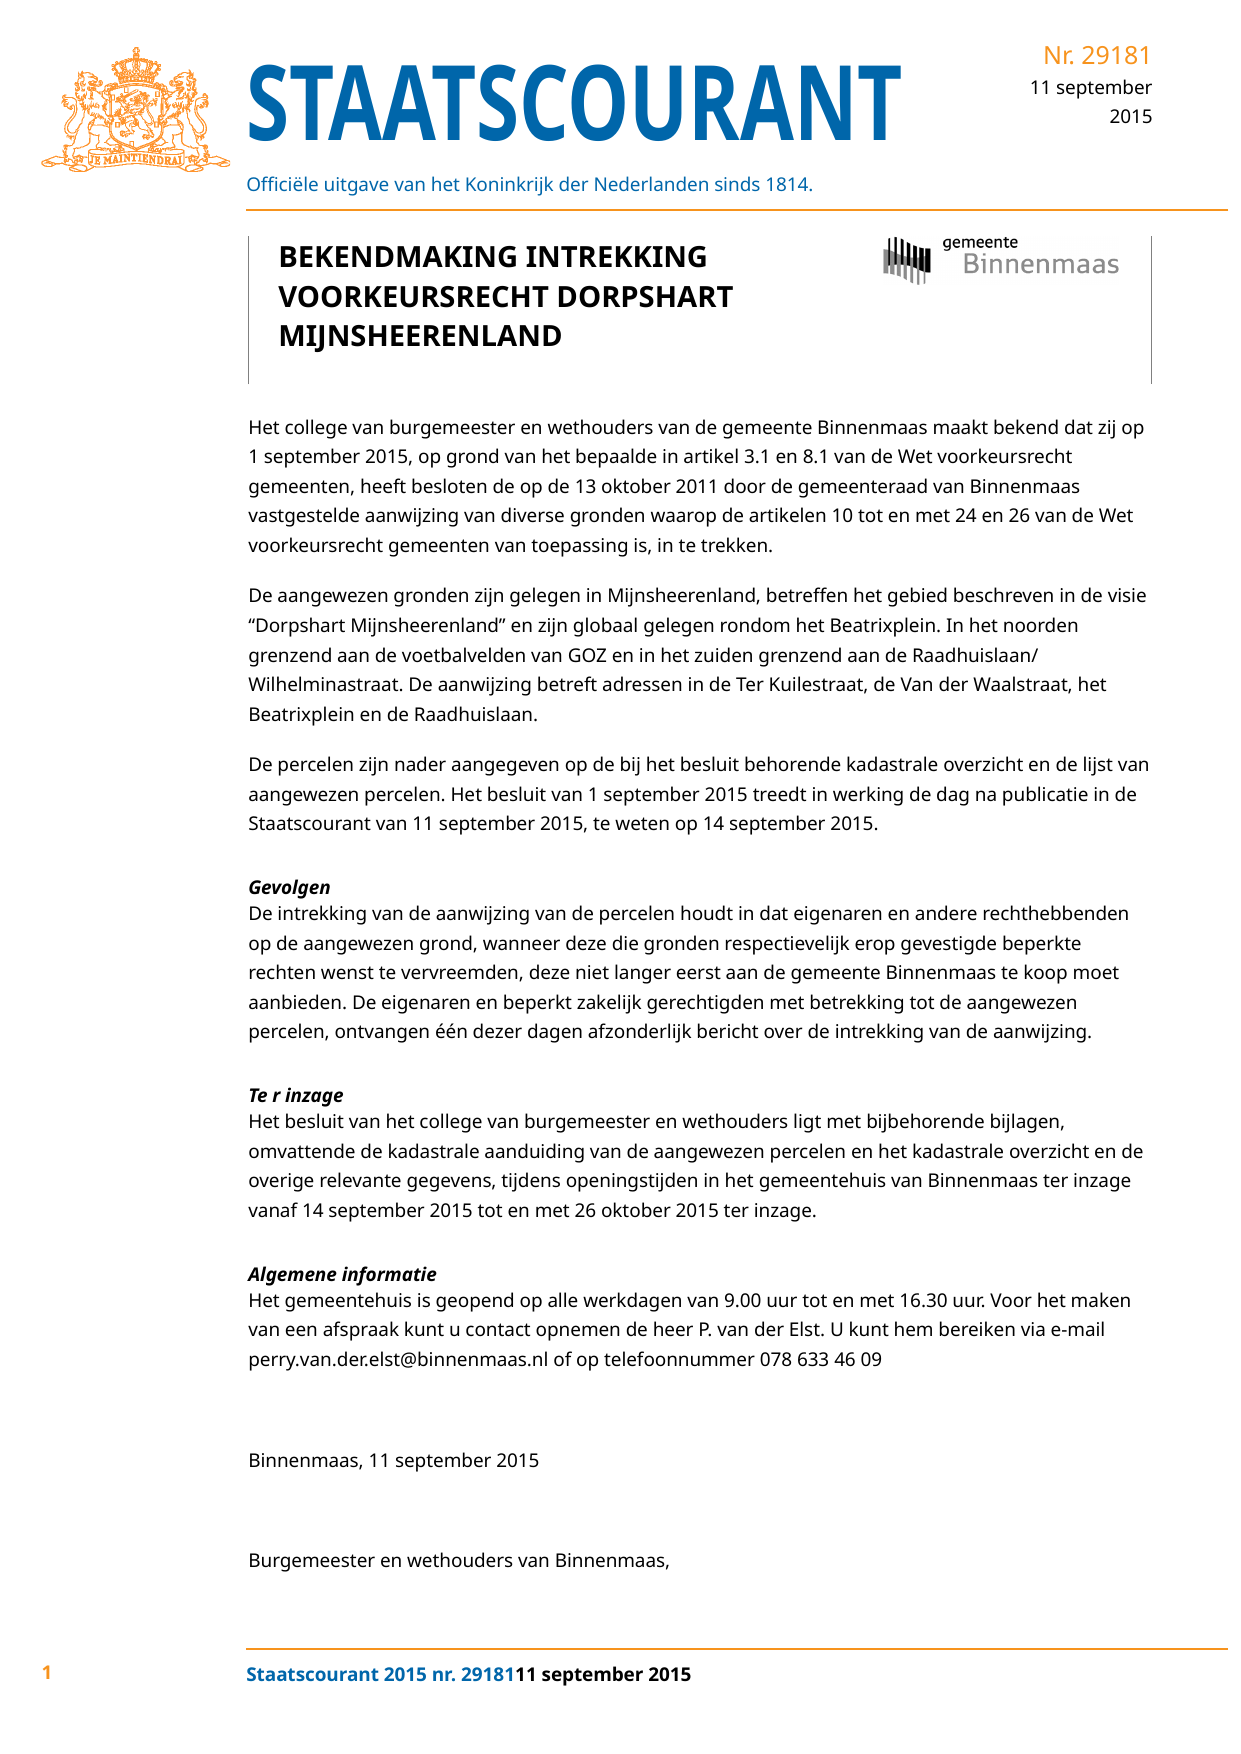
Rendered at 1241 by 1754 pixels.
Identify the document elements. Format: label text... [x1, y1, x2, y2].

picture [882, 236, 1119, 285]
picture [41, 47, 231, 172]
text De intrekking van de aanwijzing van de percelen houdt in dat eigenaren en andere rechthebbenden op de aangewezen grond, wanneer deze die gronden respectievelijk erop gevestigde beperkte rechten wenst te vervreemden, deze niet langer eerst aan de gemeente Binnenmaas te koop moet aanbieden. De eigenaren en beperkt zakelijk gerechtigden met betrekking tot de aangewezen percelen, ontvangen één dezer dagen afzonderlijk bericht over de intrekking van de aanwijzing. [248, 900, 1152, 1044]
text Burgemeester en wethouders van Binnenmaas, [248, 1548, 1152, 1573]
text Binnenmaas, 11 september 2015 [248, 1447, 1152, 1472]
text Het college van burgemeester en wethouders van de gemeente Binnenmaas maakt bekend dat zij op 1 september 2015, op grond van het bepaalde in artikel 3.1 en 8.1 van de Wet voorkeursrecht gemeenten, heeft besloten de op de 13 oktober 2011 door de gemeenteraad van Binnenmaas vastgestelde aanwijzing van diverse gronden waarop de artikelen 10 tot en met 24 en 26 van de Wet voorkeursrecht gemeenten van toepassing is, in te trekken. [248, 414, 1152, 558]
table_header BEKENDMAKING INTREKKING VOORKEURSRECHT DORPSHART MIJNSHEERENLAND [249, 236, 850, 384]
text Het gemeentehuis is geopend op alle werkdagen van 9.00 uur tot en met 16.30 uur. Voor het maken van een afspraak kunt u contact opnemen de heer P. van der Elst. U kunt hem bereiken via e-mail perry.van.der.elst@binnenmaas.nl of op telefoonnummer 078 633 46 09 [248, 1287, 1152, 1372]
text Gevolgen [248, 874, 1152, 900]
text Het besluit van het college van burgemeester en wethouders ligt met bijbehorende bijlagen, omvattende de kadastrale aanduiding van de aangewezen percelen en het kadastrale overzicht en de overige relevante gegevens, tijdens openingstijden in het gemeentehuis van Binnenmaas ter inzage vanaf 14 september 2015 tot en met 26 oktober 2015 ter inzage. [248, 1108, 1152, 1223]
table_header [850, 236, 1151, 384]
text Te r inzage [248, 1083, 1152, 1108]
text De aangewezen gronden zijn gelegen in Mijnsheerenland, betreffen het gebied beschreven in de visie “Dorpshart Mijnsheerenland” en zijn globaal gelegen rondom het Beatrixplein. In het noorden grenzend aan de voetbalvelden van GOZ en in het zuiden grenzend aan de Raadhuislaan/ Wilhelminastraat. De aanwijzing betreft adressen in de Ter Kuilestraat, de Van der Waalstraat, het Beatrixplein en de Raadhuislaan. [248, 583, 1152, 727]
text Algemene informatie [248, 1261, 1152, 1287]
text De percelen zijn nader aangegeven op de bij het besluit behorende kadastrale overzicht en de lijst van aangewezen percelen. Het besluit van 1 september 2015 treedt in werking de dag na publicatie in de Staatscourant van 11 september 2015, te weten op 14 september 2015. [248, 751, 1152, 836]
